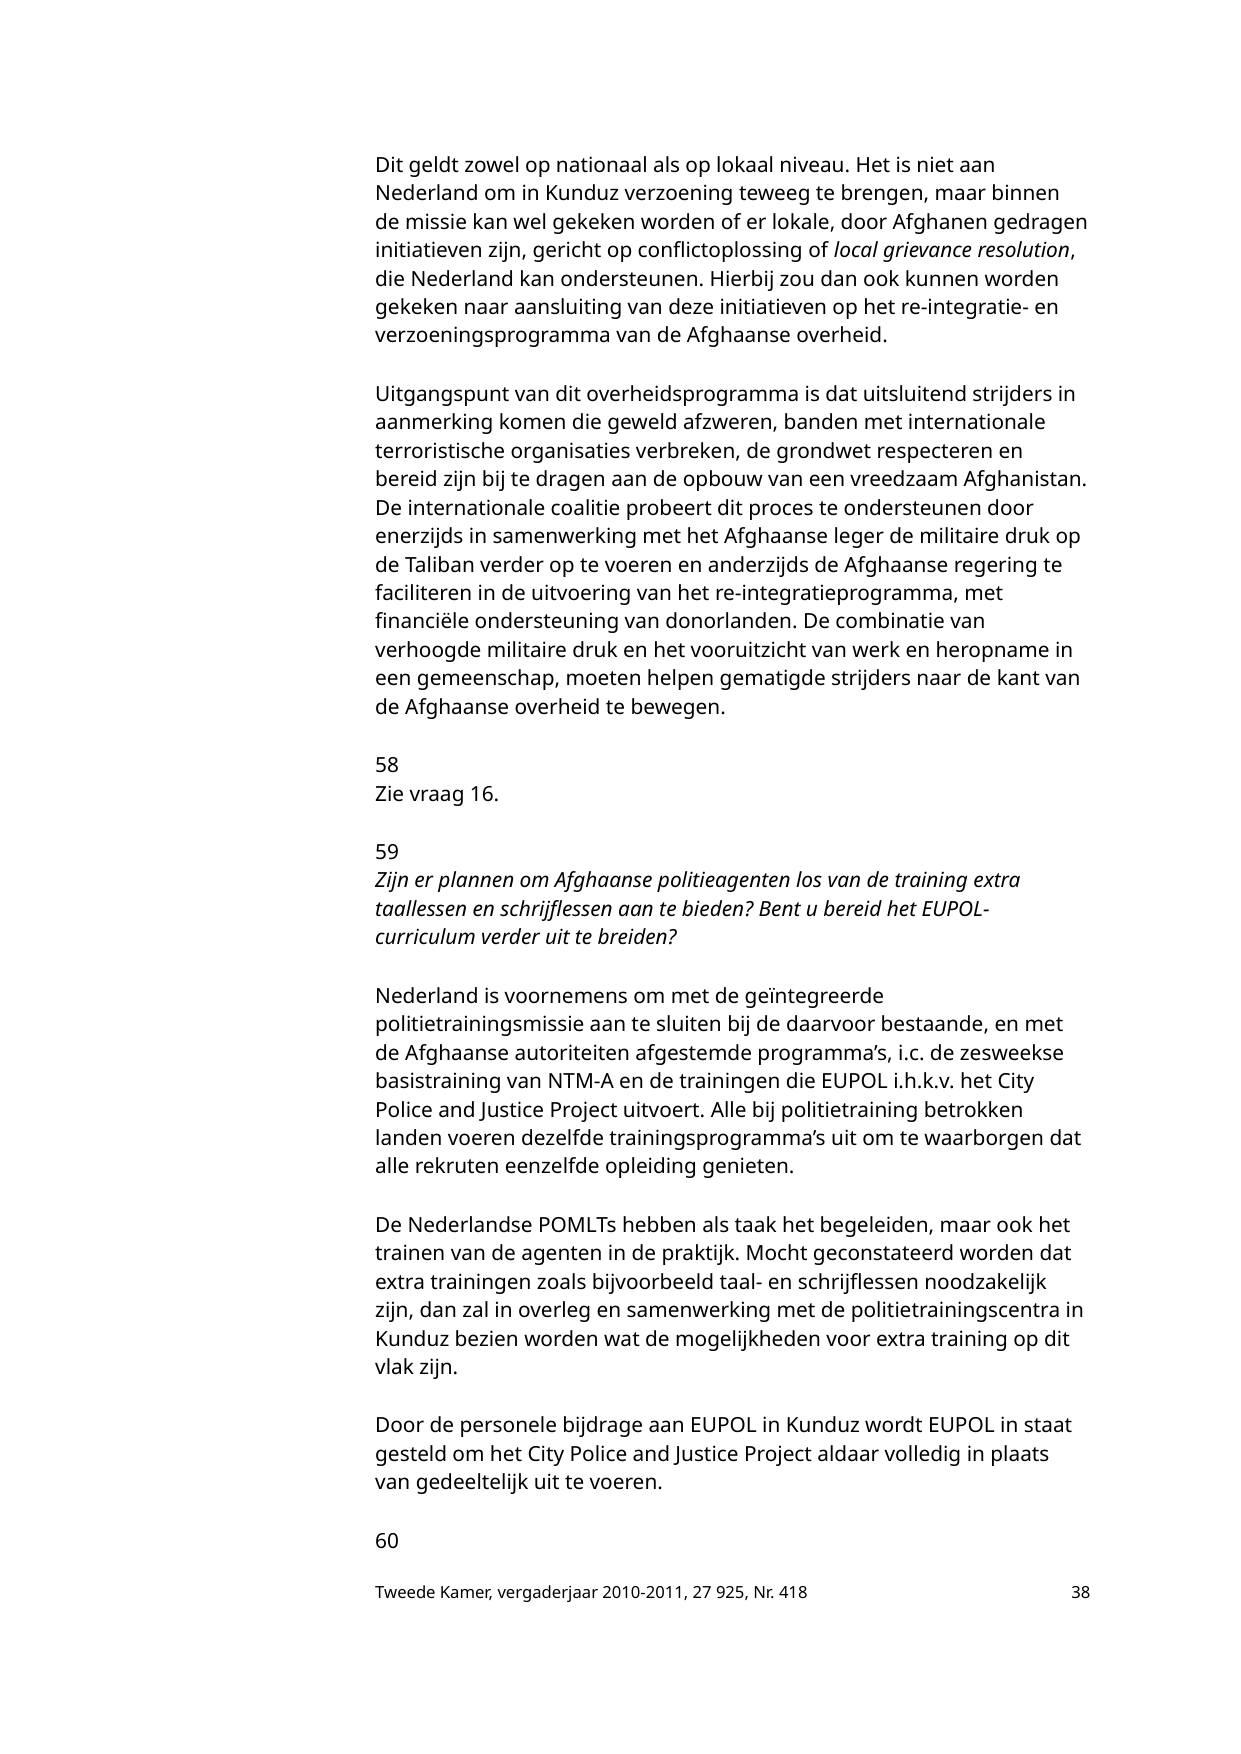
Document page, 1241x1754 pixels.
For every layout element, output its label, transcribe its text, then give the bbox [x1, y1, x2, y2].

text De Nederlandse POMLTs hebben als taak het begeleiden, maar ook het trainen van de agenten in de praktijk. Mocht geconstateerd worden dat extra trainingen zoals bijvoorbeeld taal- en schrijflessen noodzakelijk zijn, dan zal in overleg en samenwerking met de politietrainingscentra in Kunduz bezien worden wat de mogelijkheden voor extra training op dit vlak zijn. [375, 1210, 1090, 1381]
text Uitgangspunt van dit overheidsprogramma is dat uitsluitend strijders in aanmerking komen die geweld afzweren, banden met internationale terroristische organisaties verbreken, de grondwet respecteren en bereid zijn bij te dragen aan de opbouw van een vreedzaam Afghanistan. De internationale coalitie probeert dit proces te ondersteunen door enerzijds in samenwerking met het Afghaanse leger de militaire druk op de Taliban verder op te voeren en anderzijds de Afghaanse regering te faciliteren in de uitvoering van het re-integratieprogramma, met financiële ondersteuning van donorlanden. De combinatie van verhoogde militaire druk en het vooruitzicht van werk en heropname in een gemeenschap, moeten helpen gematigde strijders naar de kant van de Afghaanse overheid te bewegen. [375, 379, 1090, 720]
text 60 [375, 1526, 1090, 1554]
text 59 [375, 837, 1090, 866]
text Nederland is voornemens om met de geïntegreerde politietrainingsmissie aan te sluiten bij de daarvoor bestaande, en met de Afghaanse autoriteiten afgestemde programma’s, i.c. de zesweekse basistraining van NTM-A en de trainingen die EUPOL i.h.k.v. het City Police and Justice Project uitvoert. Alle bij politietraining betrokken landen voeren dezelfde trainingsprogramma’s uit om te waarborgen dat alle rekruten eenzelfde opleiding genieten. [375, 981, 1090, 1180]
text 58 [375, 750, 1090, 779]
text Zie vraag 16. [375, 779, 1090, 807]
text Zijn er plannen om Afghaanse politieagenten los van de training extra taallessen en schrijflessen aan te bieden? Bent u bereid het EUPOL-curriculum verder uit te breiden? [375, 866, 1090, 951]
text Dit geldt zowel op nationaal als op lokaal niveau. Het is niet aan Nederland om in Kunduz verzoening teweeg te brengen, maar binnen de missie kan wel gekeken worden of er lokale, door Afghanen gedragen initiatieven zijn, gericht op conflictoplossing of local grievance resolution, die Nederland kan ondersteunen. Hierbij zou dan ook kunnen worden gekeken naar aansluiting van deze initiatieven op het re-integratie- en verzoeningsprogramma van de Afghaanse overheid. [375, 150, 1090, 349]
text Door de personele bijdrage aan EUPOL in Kunduz wordt EUPOL in staat gesteld om het City Police and Justice Project aldaar volledig in plaats van gedeeltelijk uit te voeren. [375, 1411, 1090, 1496]
